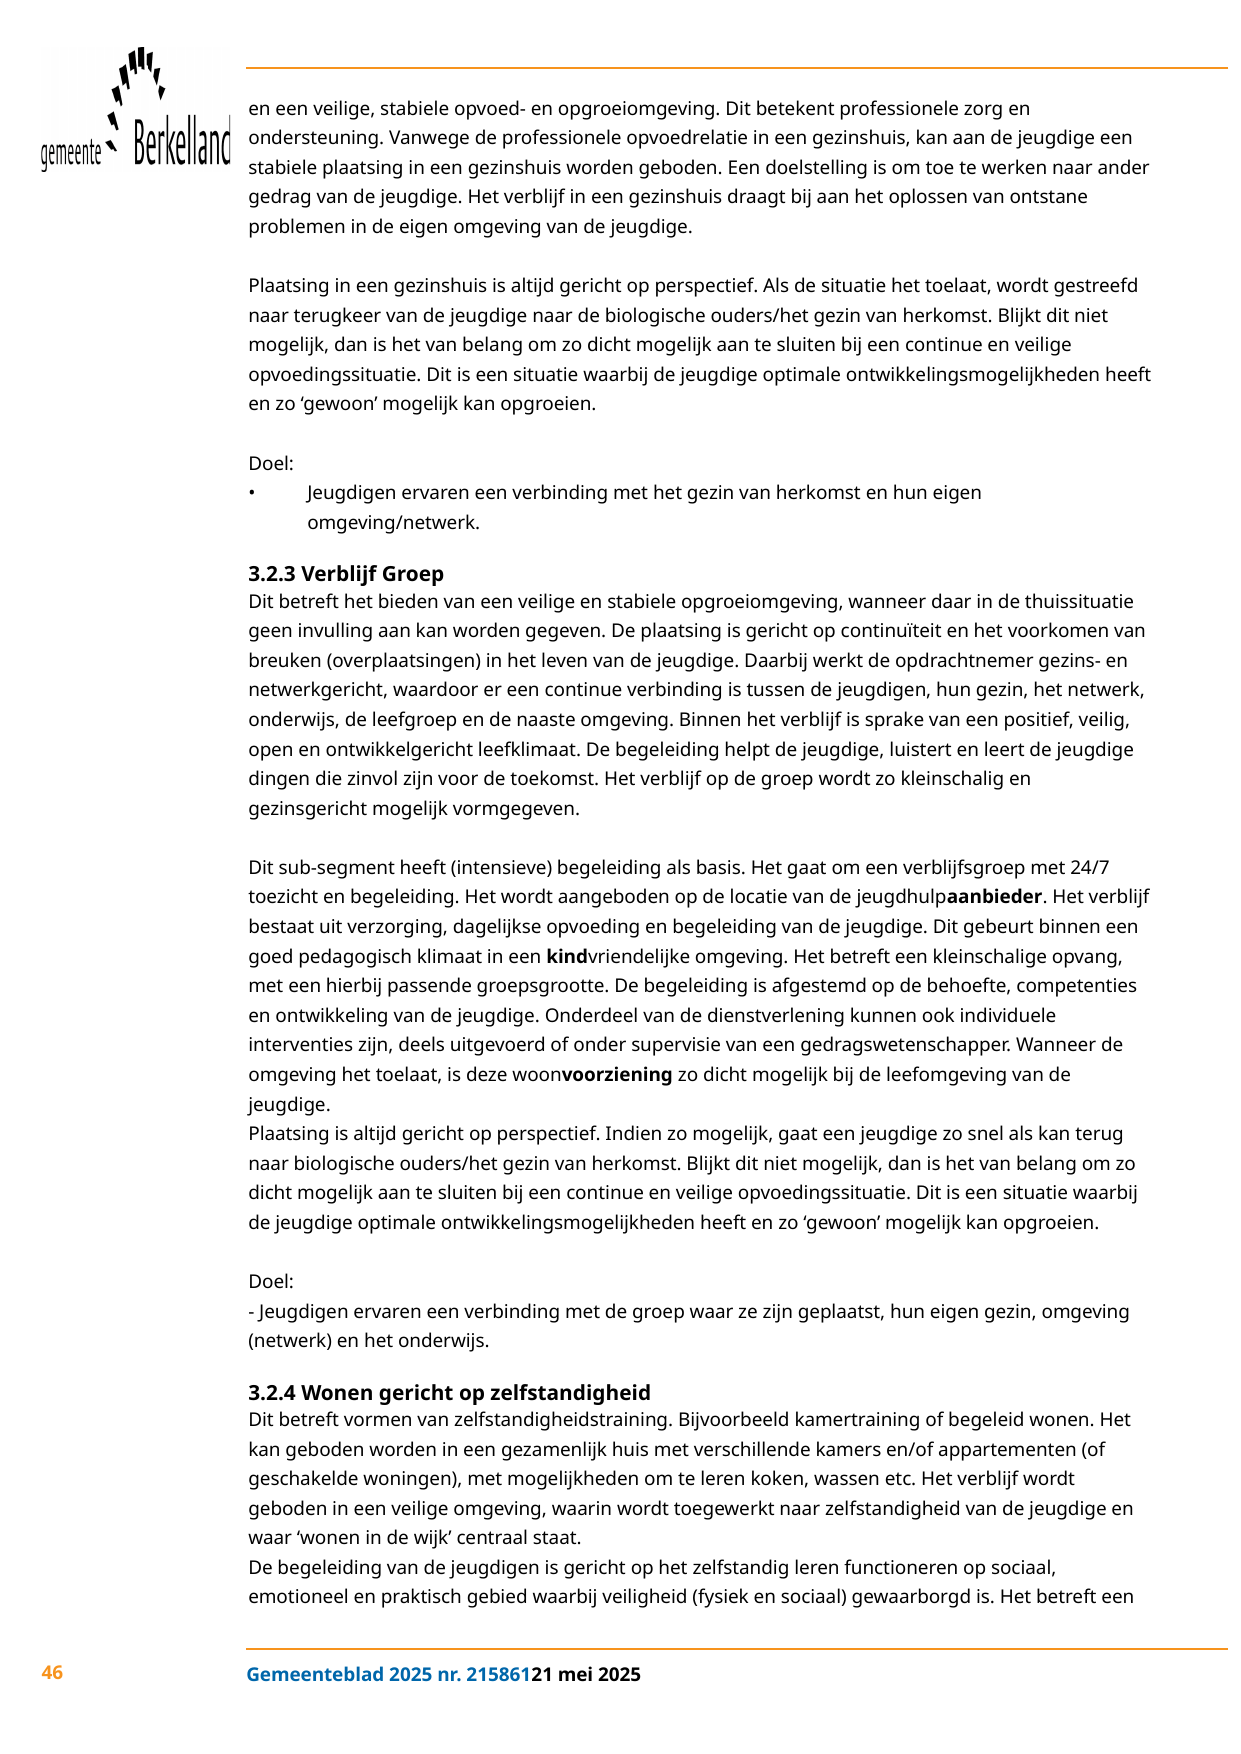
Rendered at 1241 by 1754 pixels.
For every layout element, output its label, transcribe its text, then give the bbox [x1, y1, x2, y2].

list Jeugdigen ervaren een verbinding met het gezin van herkomst en hun eigen omgeving/netwerk. [248, 479, 1152, 535]
text Plaatsing is altijd gericht op perspectief. Indien zo mogelijk, gaat een jeugdige zo snel als kan terug naar biologische ouders/het gezin van herkomst. Blijkt dit niet mogelijk, dan is het van belang om zo dicht mogelijk aan te sluiten bij een continue en veilige opvoedingssituatie. Dit is een situatie waarbij de jeugdige optimale ontwikkelingsmogelijkheden heeft en zo ‘gewoon’ mogelijk kan opgroeien. [248, 1120, 1152, 1235]
text 3.2.4 Wonen gericht op zelfstandigheid [248, 1378, 1152, 1406]
text Doel: [248, 1268, 1152, 1294]
text 3.2.3 Verblijf Groep [248, 559, 1152, 588]
text Dit betreft het bieden van een veilige en stabiele opgroeiomgeving, wanneer daar in de thuissituatie geen invulling aan kan worden gegeven. De plaatsing is gericht op continuïteit en het voorkomen van breuken (overplaatsingen) in het leven van de jeugdige. Daarbij werkt de opdrachtnemer gezins- en netwerkgericht, waardoor er een continue verbinding is tussen de jeugdigen, hun gezin, het netwerk, onderwijs, de leefgroep en de naaste omgeving. Binnen het verblijf is sprake van een positief, veilig, open en ontwikkelgericht leefklimaat. De begeleiding helpt de jeugdige, luistert en leert de jeugdige dingen die zinvol zijn voor de toekomst. Het verblijf op de groep wordt zo kleinschalig en gezinsgericht mogelijk vormgegeven. [248, 588, 1152, 821]
text Dit sub-segment heeft (intensieve) begeleiding als basis. Het gaat om een verblijfsgroep met 24/7 toezicht en begeleiding. Het wordt aangeboden op de locatie van de jeugdhulpaanbieder. Het verblijf bestaat uit verzorging, dagelijkse opvoeding en begeleiding van de jeugdige. Dit gebeurt binnen een goed pedagogisch klimaat in een kindvriendelijke omgeving. Het betreft een kleinschalige opvang, met een hierbij passende groepsgrootte. De begeleiding is afgestemd op de behoefte, competenties en ontwikkeling van de jeugdige. Onderdeel van de dienstverlening kunnen ook individuele interventies zijn, deels uitgevoerd of onder supervisie van een gedragswetenschapper. Wanneer de omgeving het toelaat, is deze woonvoorziening zo dicht mogelijk bij de leefomgeving van de jeugdige. [248, 854, 1152, 1116]
text Doel: [248, 450, 1152, 476]
picture [41, 47, 231, 172]
text - Jeugdigen ervaren een verbinding met de groep waar ze zijn geplaatst, hun eigen gezin, omgeving (netwerk) en het onderwijs. [248, 1298, 1152, 1353]
text en een veilige, stabiele opvoed- en opgroeiomgeving. Dit betekent professionele zorg en ondersteuning. Vanwege de professionele opvoedrelatie in een gezinshuis, kan aan de jeugdige een stabiele plaatsing in een gezinshuis worden geboden. Een doelstelling is om toe te werken naar ander gedrag van de jeugdige. Het verblijf in een gezinshuis draagt bij aan het oplossen van ontstane problemen in de eigen omgeving van de jeugdige. [248, 95, 1152, 239]
text Plaatsing in een gezinshuis is altijd gericht op perspectief. Als de situatie het toelaat, wordt gestreefd naar terugkeer van de jeugdige naar de biologische ouders/het gezin van herkomst. Blijkt dit niet mogelijk, dan is het van belang om zo dicht mogelijk aan te sluiten bij een continue en veilige opvoedingssituatie. Dit is een situatie waarbij de jeugdige optimale ontwikkelingsmogelijkheden heeft en zo ‘gewoon’ mogelijk kan opgroeien. [248, 272, 1152, 416]
text Dit betreft vormen van zelfstandigheidstraining. Bijvoorbeeld kamertraining of begeleid wonen. Het kan geboden worden in een gezamenlijk huis met verschillende kamers en/of appartementen (of geschakelde woningen), met mogelijkheden om te leren koken, wassen etc. Het verblijf wordt geboden in een veilige omgeving, waarin wordt toegewerkt naar zelfstandigheid van de jeugdige en waar ‘wonen in de wijk’ centraal staat. [248, 1406, 1152, 1550]
text De begeleiding van de jeugdigen is gericht op het zelfstandig leren functioneren op sociaal, emotioneel en praktisch gebied waarbij veiligheid (fysiek en sociaal) gewaarborgd is. Het betreft een [248, 1554, 1152, 1609]
